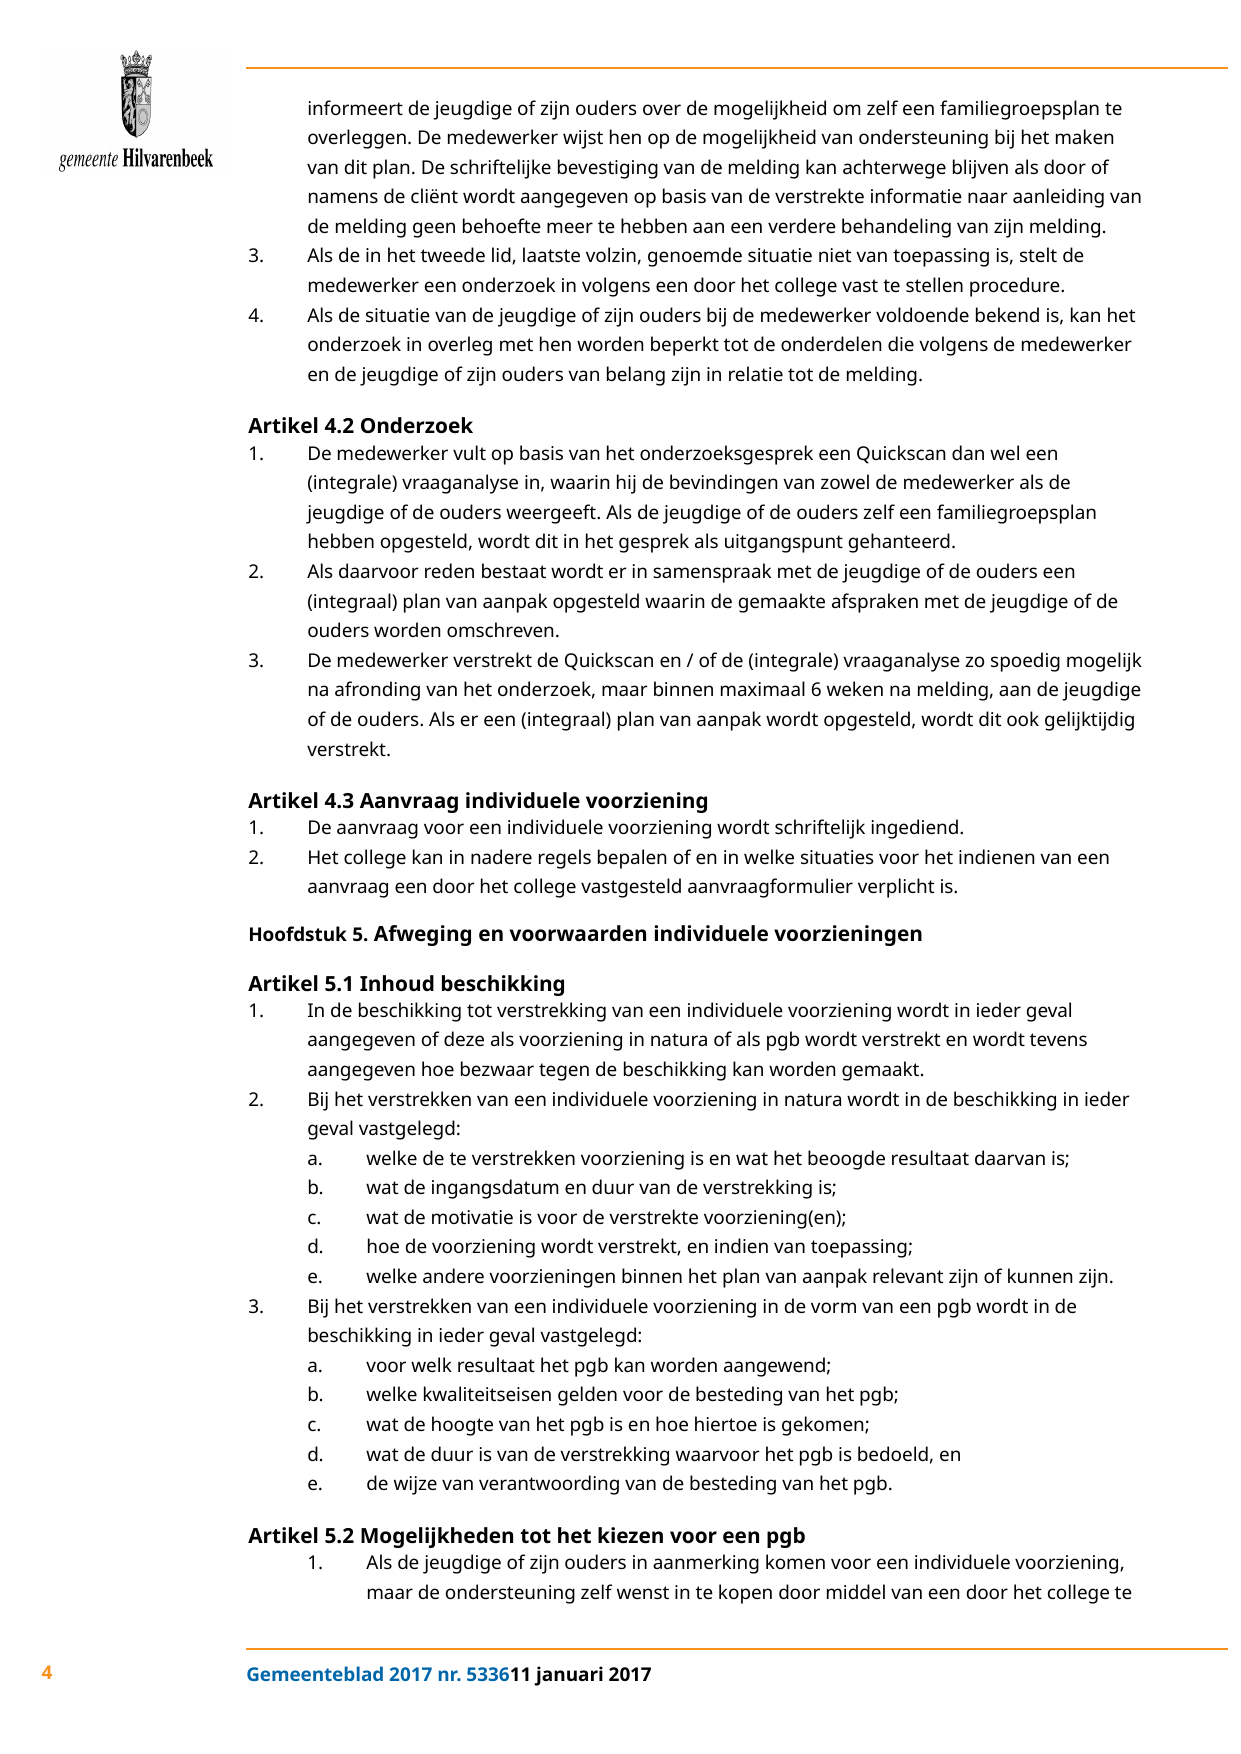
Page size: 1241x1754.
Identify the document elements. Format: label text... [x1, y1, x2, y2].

list Als de situatie van de jeugdige of zijn ouders bij de medewerker voldoende bekend is, kan het onderzoek in overleg met hen worden beperkt tot de onderdelen die volgens de medewerker en de jeugdige of zijn ouders van belang zijn in relatie tot de melding. [248, 302, 1152, 387]
list wat de hoogte van het pgb is en hoe hiertoe is gekomen; [307, 1411, 1152, 1437]
list wat de ingangsdatum en duur van de verstrekking is; [307, 1174, 1152, 1200]
list Als daarvoor reden bestaat wordt er in samenspraak met de jeugdige of de ouders een (integraal) plan van aanpak opgesteld waarin de gemaakte afspraken met de jeugdige of de ouders worden omschreven. [248, 558, 1152, 643]
list hoe de voorziening wordt verstrekt, en indien van toepassing; [307, 1234, 1152, 1259]
list De medewerker vult op basis van het onderzoeksgesprek een Quickscan dan wel een (integrale) vraaganalyse in, waarin hij de bevindingen van zowel de medewerker als de jeugdige of de ouders weergeeft. Als de jeugdige of de ouders zelf een familiegroepsplan hebben opgesteld, wordt dit in het gesprek als uitgangspunt gehanteerd. [248, 440, 1152, 554]
list voor welk resultaat het pgb kan worden aangewend; [307, 1352, 1152, 1378]
list welke andere voorzieningen binnen het plan van aanpak relevant zijn of kunnen zijn. [307, 1263, 1152, 1289]
list informeert de jeugdige of zijn ouders over de mogelijkheid om zelf een familiegroepsplan te overleggen. De medewerker wijst hen op de mogelijkheid van ondersteuning bij het maken van dit plan. De schriftelijke bevestiging van de melding kan achterwege blijven als door of namens de cliënt wordt aangegeven op basis van de verstrekte informatie naar aanleiding van de melding geen behoefte meer te hebben aan een verdere behandeling van zijn melding. [248, 95, 1152, 239]
list In de beschikking tot verstrekking van een individuele voorziening wordt in ieder geval aangegeven of deze als voorziening in natura of als pgb wordt verstrekt en wordt tevens aangegeven hoe bezwaar tegen de beschikking kan worden gemaakt. [248, 997, 1152, 1082]
list welke kwaliteitseisen gelden voor de besteding van het pgb; [307, 1382, 1152, 1407]
list Als de jeugdige of zijn ouders in aanmerking komen voor een individuele voorziening, maar de ondersteuning zelf wenst in te kopen door middel van een door het college te [307, 1549, 1152, 1604]
list Bij het verstrekken van een individuele voorziening in de vorm van een pgb wordt in de beschikking in ieder geval vastgelegd: [248, 1293, 1152, 1348]
list welke de te verstrekken voorziening is en wat het beoogde resultaat daarvan is; [307, 1145, 1152, 1171]
text Artikel 5.1 Inhoud beschikking [248, 969, 1152, 997]
list de wijze van verantwoording van de besteding van het pgb. [307, 1470, 1152, 1496]
list Het college kan in nadere regels bepalen of en in welke situaties voor het indienen van een aanvraag een door het college vastgesteld aanvraagformulier verplicht is. [248, 844, 1152, 899]
list wat de duur is van de verstrekking waarvoor het pgb is bedoeld, en [307, 1441, 1152, 1467]
text Artikel 4.2 Onderzoek [248, 411, 1152, 440]
text Hoofdstuk 5. Afweging en voorwaarden individuele voorzieningen [248, 919, 1152, 948]
text Artikel 4.3 Aanvraag individuele voorziening [248, 786, 1152, 814]
list De aanvraag voor een individuele voorziening wordt schriftelijk ingediend. [248, 814, 1152, 840]
list Bij het verstrekken van een individuele voorziening in natura wordt in de beschikking in ieder geval vastgelegd: [248, 1086, 1152, 1141]
list De medewerker verstrekt de Quickscan en / of de (integrale) vraaganalyse zo spoedig mogelijk na afronding van het onderzoek, maar binnen maximaal 6 weken na melding, aan de jeugdige of de ouders. Als er een (integraal) plan van aanpak wordt opgesteld, wordt dit ook gelijktijdig verstrekt. [248, 647, 1152, 761]
list wat de motivatie is voor de verstrekte voorziening(en); [307, 1204, 1152, 1230]
text Artikel 5.2 Mogelijkheden tot het kiezen voor een pgb [248, 1521, 1152, 1549]
list Als de in het tweede lid, laatste volzin, genoemde situatie niet van toepassing is, stelt de medewerker een onderzoek in volgens een door het college vast te stellen procedure. [248, 243, 1152, 298]
picture [41, 47, 231, 172]
